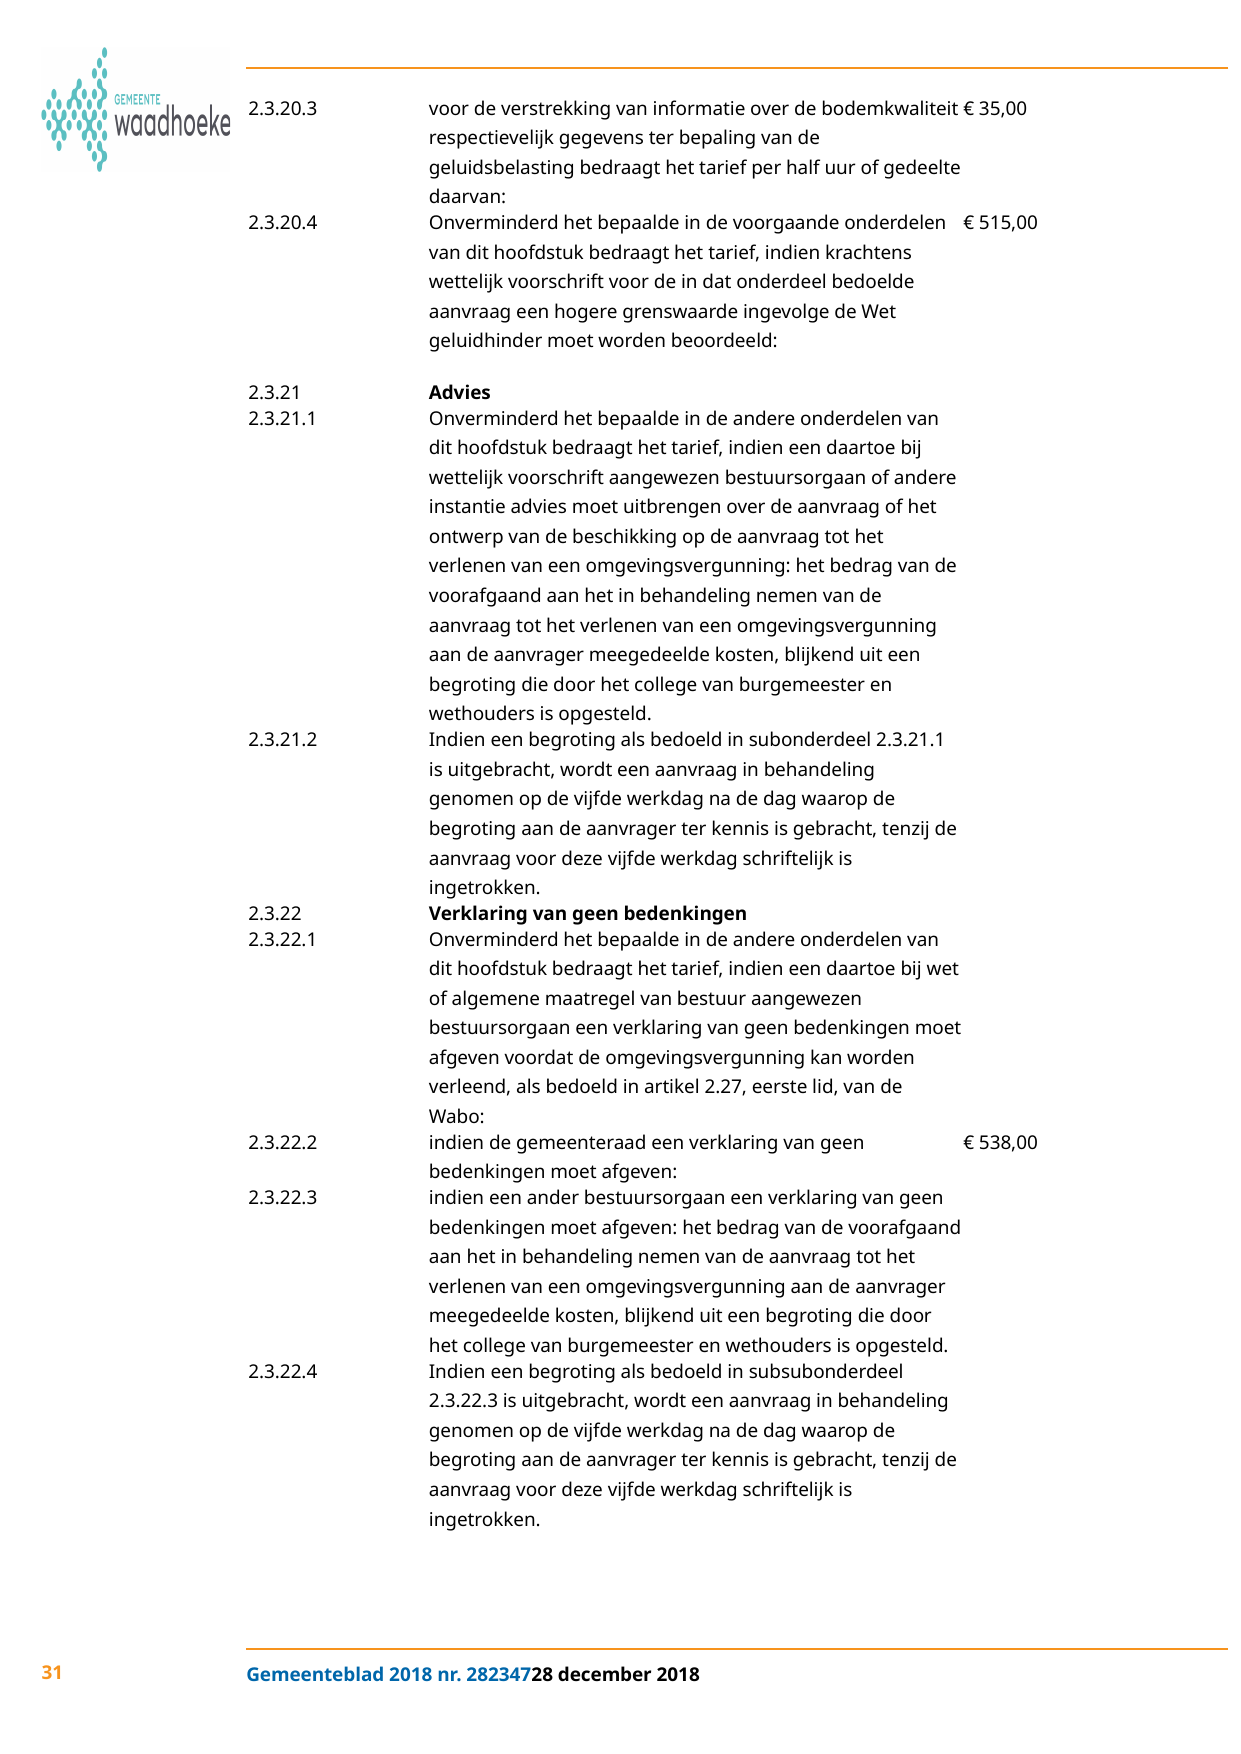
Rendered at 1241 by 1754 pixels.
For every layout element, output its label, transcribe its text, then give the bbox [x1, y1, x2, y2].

table_cell [963, 405, 1152, 726]
table_cell 2.3.20.3 [248, 95, 429, 209]
table_cell indien een ander bestuursorgaan een verklaring van geen bedenkingen moet afgeven: het bedrag van de voorafgaand aan het in behandeling nemen van de aanvraag tot het verlenen van een omgevingsvergunning aan de aanvrager meegedeelde kosten, blijkend uit een begroting die door het college van burgemeester en wethouders is opgesteld. [429, 1184, 963, 1358]
table_cell € 538,00 [963, 1129, 1152, 1184]
table_cell [248, 353, 1152, 379]
table_cell [963, 926, 1152, 1129]
table_header [846, 1565, 1152, 1590]
table_cell Onverminderd het bepaalde in de voorgaande onderdelen van dit hoofdstuk bedraagt het tarief, indien krachtens wettelijk voorschrift voor de in dat onderdeel bedoelde aanvraag een hogere grenswaarde ingevolge de Wet geluidhinder moet worden beoordeeld: [429, 209, 963, 353]
table_cell 2.3.22.4 [248, 1358, 429, 1532]
table_cell € 515,00 [963, 209, 1152, 353]
table_cell Advies [429, 379, 963, 405]
table_cell Verklaring van geen bedenkingen [429, 900, 963, 926]
table_cell 2.3.22 [248, 900, 429, 926]
table_cell 2.3.21.1 [248, 405, 429, 726]
table_cell Onverminderd het bepaalde in de andere onderdelen van dit hoofdstuk bedraagt het tarief, indien een daartoe bij wettelijk voorschrift aangewezen bestuursorgaan of andere instantie advies moet uitbrengen over de aanvraag of het ontwerp van de beschikking op de aanvraag tot het verlenen van een omgevingsvergunning: het bedrag van de voorafgaand aan het in behandeling nemen van de aanvraag tot het verlenen van een omgevingsvergunning aan de aanvrager meegedeelde kosten, blijkend uit een begroting die door het college van burgemeester en wethouders is opgesteld. [429, 405, 963, 726]
table_cell [963, 900, 1152, 926]
table_cell 2.3.21 [248, 379, 429, 405]
table_cell Indien een begroting als bedoeld in subsubonderdeel 2.3.22.3 is uitgebracht, wordt een aanvraag in behandeling genomen op de vijfde werkdag na de dag waarop de begroting aan de aanvrager ter kennis is gebracht, tenzij de aanvraag voor deze vijfde werkdag schriftelijk is ingetrokken. [429, 1358, 963, 1532]
picture [41, 47, 231, 172]
table_header [248, 1565, 846, 1590]
table_cell 2.3.22.2 [248, 1129, 429, 1184]
table_cell indien de gemeenteraad een verklaring van geen bedenkingen moet afgeven: [429, 1129, 963, 1184]
table_cell [963, 726, 1152, 900]
table_cell 2.3.22.1 [248, 926, 429, 1129]
table_cell voor de verstrekking van informatie over de bodemkwaliteit respectievelijk gegevens ter bepaling van de geluidsbelasting bedraagt het tarief per half uur of gedeelte daarvan: [429, 95, 963, 209]
table_cell [963, 1358, 1152, 1532]
table_cell [963, 1184, 1152, 1358]
table_cell 2.3.21.2 [248, 726, 429, 900]
table_cell € 35,00 [963, 95, 1152, 209]
table_cell Indien een begroting als bedoeld in subonderdeel 2.3.21.1 is uitgebracht, wordt een aanvraag in behandeling genomen op de vijfde werkdag na de dag waarop de begroting aan de aanvrager ter kennis is gebracht, tenzij de aanvraag voor deze vijfde werkdag schriftelijk is ingetrokken. [429, 726, 963, 900]
table_cell [963, 379, 1152, 405]
table_cell Onverminderd het bepaalde in de andere onderdelen van dit hoofdstuk bedraagt het tarief, indien een daartoe bij wet of algemene maatregel van bestuur aangewezen bestuursorgaan een verklaring van geen bedenkingen moet afgeven voordat de omgevingsvergunning kan worden verleend, als bedoeld in artikel 2.27, eerste lid, van de Wabo: [429, 926, 963, 1129]
table_cell 2.3.20.4 [248, 209, 429, 353]
table_cell 2.3.22.3 [248, 1184, 429, 1358]
